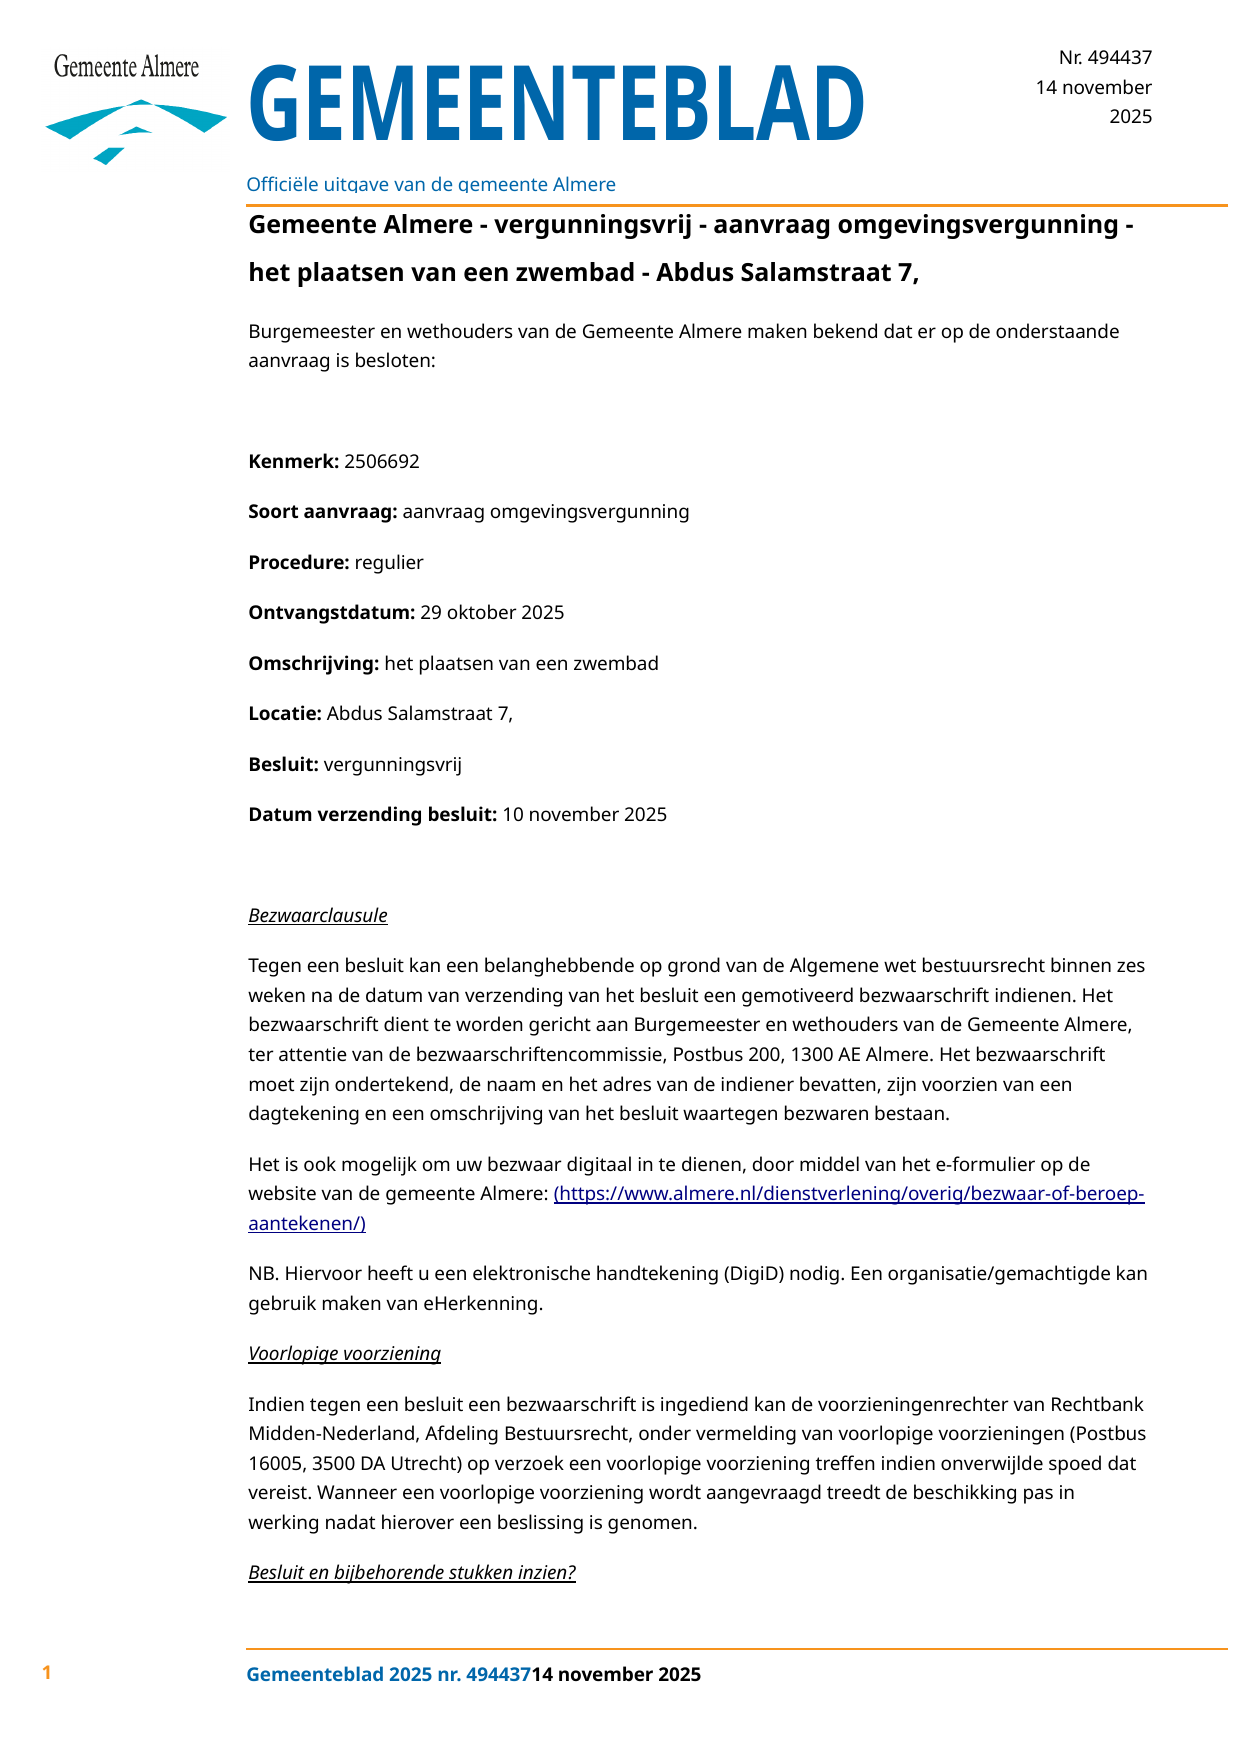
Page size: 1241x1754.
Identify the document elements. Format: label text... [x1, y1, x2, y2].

text Kenmerk: 2506692 [248, 448, 1152, 474]
text Besluit en bijbehorende stukken inzien? [248, 1559, 1152, 1585]
text Datum verzending besluit: 10 november 2025 [248, 801, 1152, 827]
text Soort aanvraag: aanvraag omgevingsvergunning [248, 499, 1152, 524]
picture [41, 47, 231, 172]
text Burgemeester en wethouders van de Gemeente Almere maken bekend dat er op de onderstaande aanvraag is besloten: [248, 318, 1152, 373]
text Het is ook mogelijk om uw bezwaar digitaal in te dienen, door middel van het e-formulier op de website van de gemeente Almere: (https://www.almere.nl/dienstverlening/overig/bezwaar-of-beroep-aantekenen/) [248, 1151, 1152, 1236]
text Locatie: Abdus Salamstraat 7, [248, 700, 1152, 726]
text Omschrijving: het plaatsen van een zwembad [248, 650, 1152, 676]
text Bezwaarclausule [248, 902, 1152, 928]
text Tegen een besluit kan een belanghebbende op grond van de Algemene wet bestuursrecht binnen zes weken na de datum van verzending van het besluit een gemotiveerd bezwaarschrift indienen. Het bezwaarschrift dient te worden gericht aan Burgemeester en wethouders van de Gemeente Almere, ter attentie van de bezwaarschriftencommissie, Postbus 200, 1300 AE Almere. Het bezwaarschrift moet zijn ondertekend, de naam en het adres van de indiener bevatten, zijn voorzien van een dagtekening en een omschrijving van het besluit waartegen bezwaren bestaan. [248, 952, 1152, 1126]
text Procedure: regulier [248, 549, 1152, 575]
text Indien tegen een besluit een bezwaarschrift is ingediend kan de voorzieningenrechter van Rechtbank Midden-Nederland, Afdeling Bestuursrecht, onder vermelding van voorlopige voorzieningen (Postbus 16005, 3500 DA Utrecht) op verzoek een voorlopige voorziening treffen indien onverwijlde spoed dat vereist. Wanneer een voorlopige voorziening wordt aangevraagd treedt de beschikking pas in werking nadat hierover een beslissing is genomen. [248, 1391, 1152, 1535]
text Besluit: vergunningsvrij [248, 751, 1152, 777]
text NB. Hiervoor heeft u een elektronische handtekening (DigiD) nodig. Een organisatie/gemachtigde kan gebruik maken van eHerkenning. [248, 1260, 1152, 1316]
text Ontvangstdatum: 29 oktober 2025 [248, 599, 1152, 625]
text Voorlopige voorziening [248, 1340, 1152, 1366]
text Gemeente Almere - vergunningsvrij - aanvraag omgevingsvergunning - het plaatsen van een zwembad - Abdus Salamstraat 7, [248, 207, 1152, 288]
